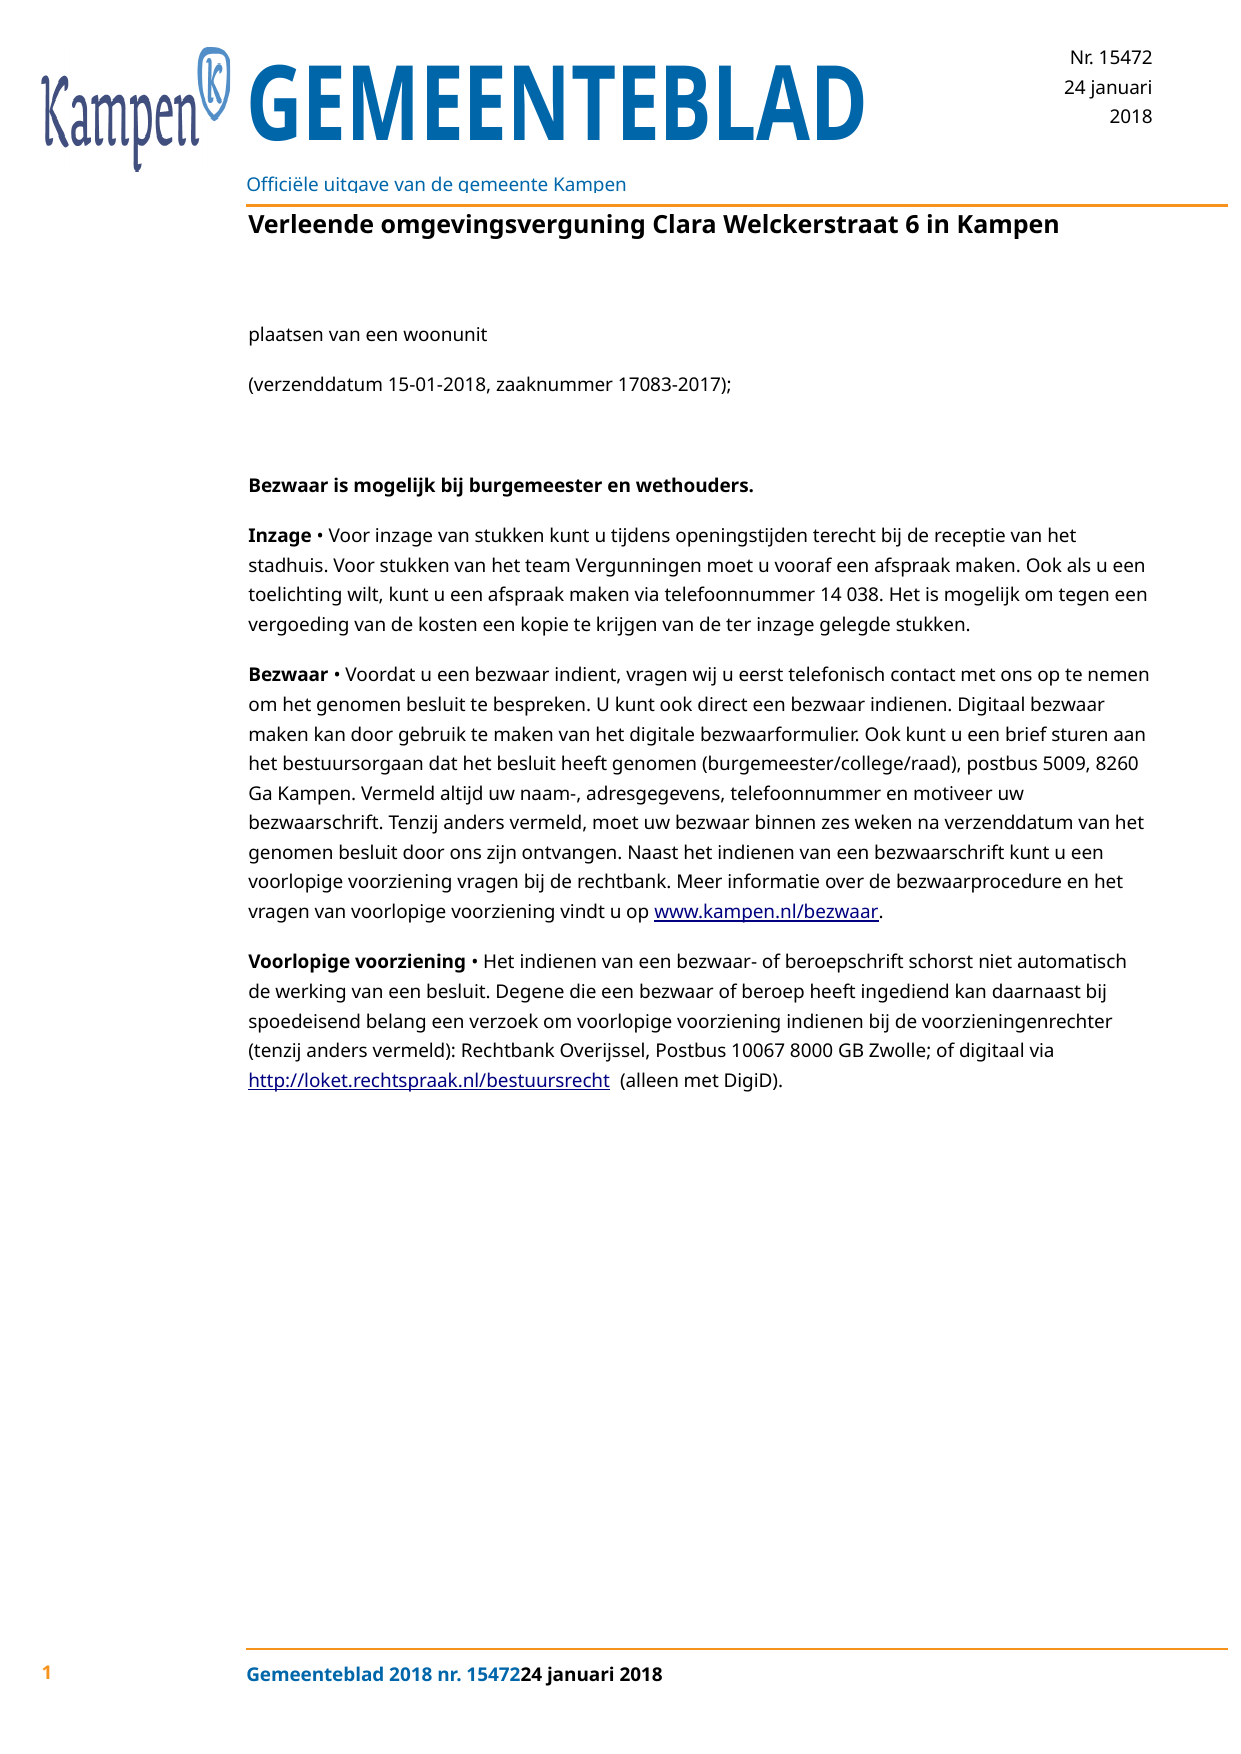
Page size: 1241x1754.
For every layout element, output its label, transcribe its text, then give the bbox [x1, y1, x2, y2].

text Bezwaar • Voordat u een bezwaar indient, vragen wij u eerst telefonisch contact met ons op te nemen om het genomen besluit te bespreken. U kunt ook direct een bezwaar indienen. Digitaal bezwaar maken kan door gebruik te maken van het digitale bezwaarformulier. Ook kunt u een brief sturen aan het bestuursorgaan dat het besluit heeft genomen (burgemeester/college/raad), postbus 5009, 8260 Ga Kampen. Vermeld altijd uw naam-, adresgegevens, telefoonnummer en motiveer uw bezwaarschrift. Tenzij anders vermeld, moet uw bezwaar binnen zes weken na verzenddatum van het genomen besluit door ons zijn ontvangen. Naast het indienen van een bezwaarschrift kunt u een voorlopige voorziening vragen bij de rechtbank. Meer informatie over de bezwaarprocedure en het vragen van voorlopige voorziening vindt u op www.kampen.nl/bezwaar. [248, 662, 1152, 924]
text plaatsen van een woonunit [248, 321, 1152, 346]
text Verleende omgevingsverguning Clara Welckerstraat 6 in Kampen [248, 207, 1152, 241]
text (verzenddatum 15-01-2018, zaaknummer 17083-2017); [248, 371, 1152, 397]
text Voorlopige voorziening • Het indienen van een bezwaar- of beroepschrift schorst niet automatisch de werking van een besluit. Degene die een bezwaar of beroep heeft ingediend kan daarnaast bij spoedeisend belang een verzoek om voorlopige voorziening indienen bij de voorzieningenrechter (tenzij anders vermeld): Rechtbank Overijssel, Postbus 10067 8000 GB Zwolle; of digitaal via http://loket.rechtspraak.nl/bestuursrecht (alleen met DigiD). [248, 949, 1152, 1093]
text Bezwaar is mogelijk bij burgemeester en wethouders. [248, 472, 1152, 498]
text Inzage • Voor inzage van stukken kunt u tijdens openingstijden terecht bij de receptie van het stadhuis. Voor stukken van het team Vergunningen moet u vooraf een afspraak maken. Ook als u een toelichting wilt, kunt u een afspraak maken via telefoonnummer 14 038. Het is mogelijk om tegen een vergoeding van de kosten een kopie te krijgen van de ter inzage gelegde stukken. [248, 522, 1152, 637]
picture [41, 47, 231, 172]
